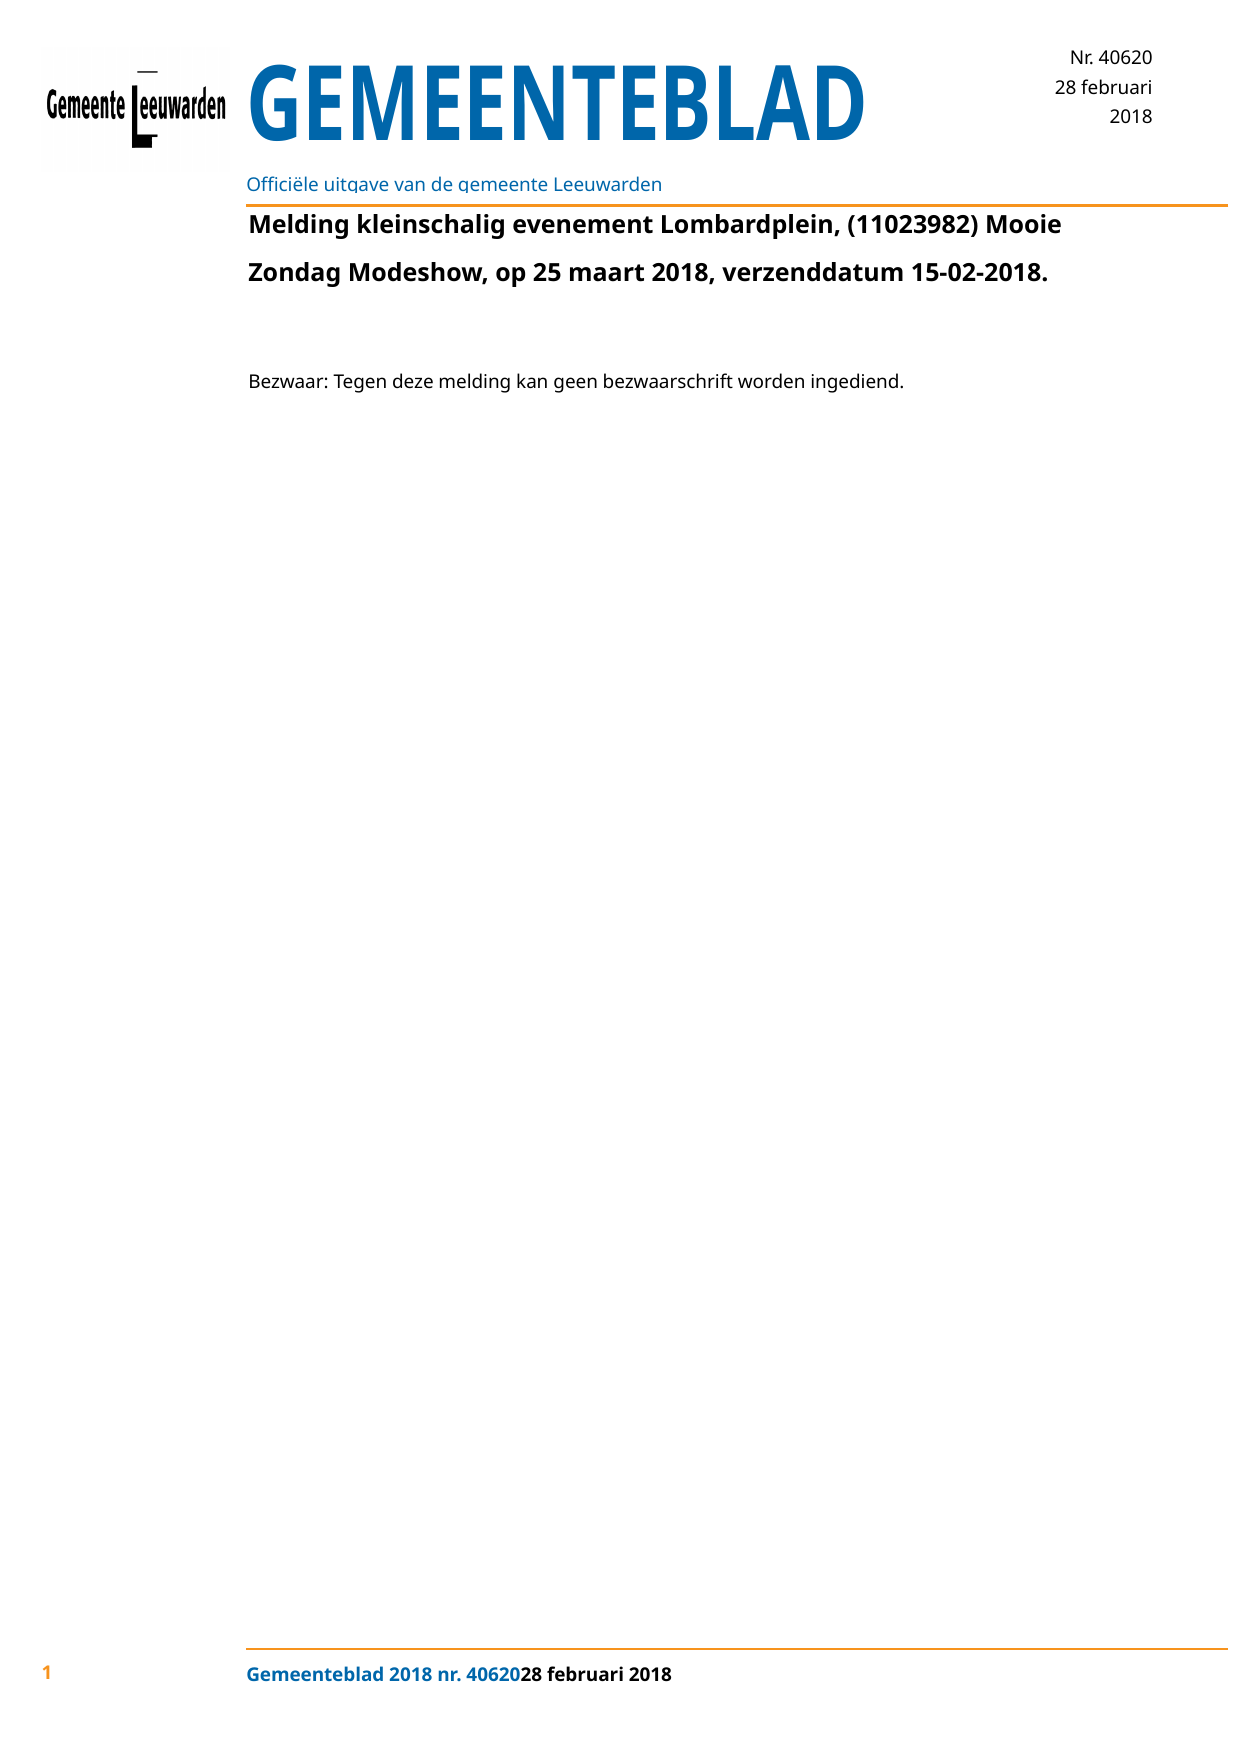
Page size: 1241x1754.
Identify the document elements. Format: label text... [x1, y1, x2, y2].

picture [41, 47, 231, 172]
text Bezwaar: Tegen deze melding kan geen bezwaarschrift worden ingediend. [248, 368, 1152, 394]
text Melding kleinschalig evenement Lombardplein, (11023982) Mooie Zondag Modeshow, op 25 maart 2018, verzenddatum 15-02-2018. [248, 207, 1152, 288]
